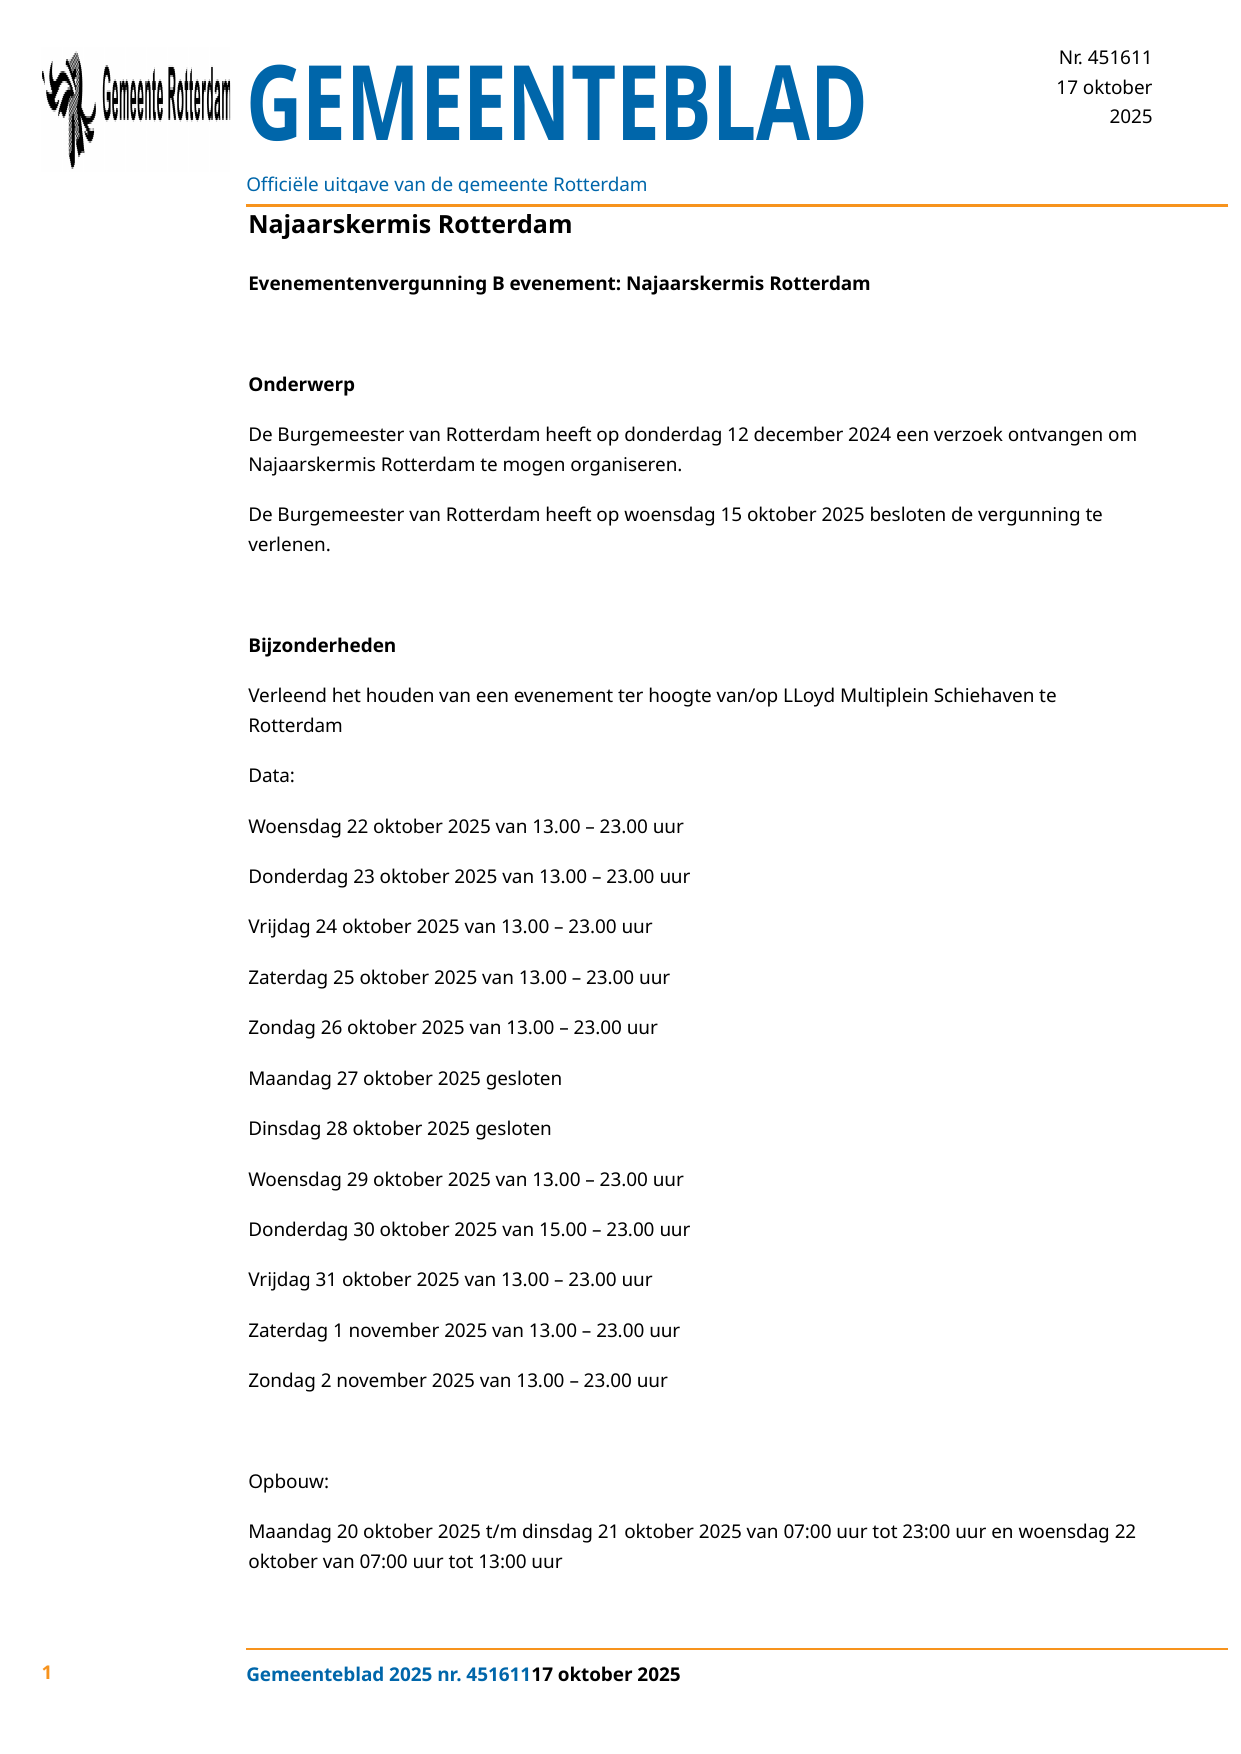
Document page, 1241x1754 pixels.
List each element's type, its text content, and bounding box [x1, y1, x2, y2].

text Donderdag 30 oktober 2025 van 15.00 – 23.00 uur [248, 1216, 1152, 1242]
text Donderdag 23 oktober 2025 van 13.00 – 23.00 uur [248, 863, 1152, 889]
text Data: [248, 762, 1152, 788]
text Onderwerp [248, 371, 1152, 397]
text Opbouw: [248, 1468, 1152, 1494]
text Maandag 27 oktober 2025 gesloten [248, 1065, 1152, 1091]
text Zondag 2 november 2025 van 13.00 – 23.00 uur [248, 1367, 1152, 1393]
text Evenementenvergunning B evenement: Najaarskermis Rotterdam [248, 270, 1152, 296]
text Zondag 26 oktober 2025 van 13.00 – 23.00 uur [248, 1014, 1152, 1040]
picture [41, 47, 231, 172]
text Bijzonderheden [248, 632, 1152, 658]
text Verleend het houden van een evenement ter hoogte van/op LLoyd Multiplein Schiehaven te Rotterdam [248, 682, 1152, 738]
text Zaterdag 1 november 2025 van 13.00 – 23.00 uur [248, 1317, 1152, 1343]
text Zaterdag 25 oktober 2025 van 13.00 – 23.00 uur [248, 964, 1152, 990]
text De Burgemeester van Rotterdam heeft op woensdag 15 oktober 2025 besloten de vergunning te verlenen. [248, 502, 1152, 557]
text Woensdag 22 oktober 2025 van 13.00 – 23.00 uur [248, 813, 1152, 838]
text Vrijdag 31 oktober 2025 van 13.00 – 23.00 uur [248, 1267, 1152, 1292]
text Maandag 20 oktober 2025 t/m dinsdag 21 oktober 2025 van 07:00 uur tot 23:00 uur en woensdag 22 oktober van 07:00 uur tot 13:00 uur [248, 1519, 1152, 1574]
text De Burgemeester van Rotterdam heeft op donderdag 12 december 2024 een verzoek ontvangen om Najaarskermis Rotterdam te mogen organiseren. [248, 422, 1152, 477]
text Dinsdag 28 oktober 2025 gesloten [248, 1115, 1152, 1141]
text Najaarskermis Rotterdam [248, 207, 1152, 241]
text Vrijdag 24 oktober 2025 van 13.00 – 23.00 uur [248, 914, 1152, 939]
text Woensdag 29 oktober 2025 van 13.00 – 23.00 uur [248, 1166, 1152, 1191]
